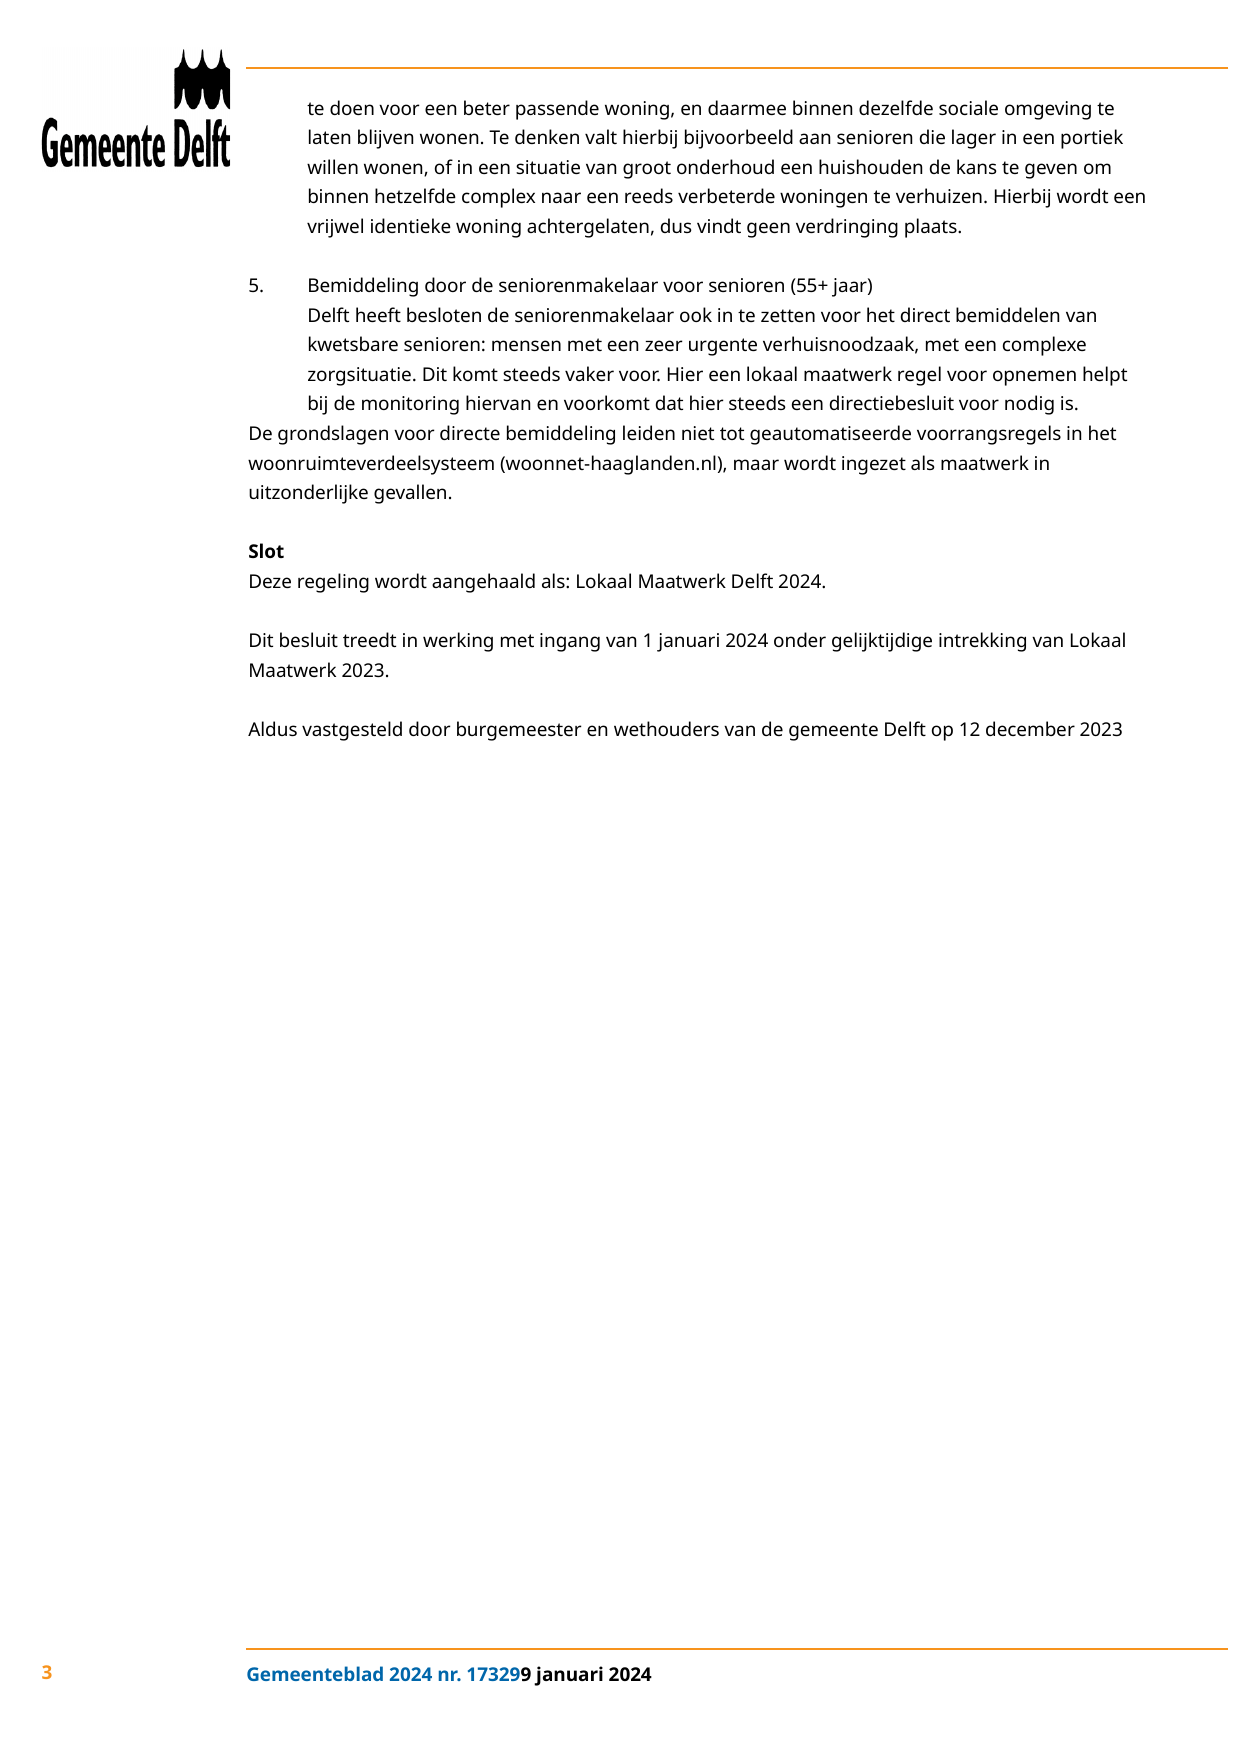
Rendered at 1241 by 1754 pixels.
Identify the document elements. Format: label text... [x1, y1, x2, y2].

picture [41, 47, 231, 172]
list Delft heeft besloten de seniorenmakelaar ook in te zetten voor het direct bemiddelen van kwetsbare senioren: mensen met een zeer urgente verhuisnoodzaak, met een complexe zorgsituatie. Dit komt steeds vaker voor. Hier een lokaal maatwerk regel voor opnemen helpt bij de monitoring hiervan en voorkomt dat hier steeds een directiebesluit voor nodig is. [248, 302, 1152, 416]
list te doen voor een beter passende woning, en daarmee binnen dezelfde sociale omgeving te laten blijven wonen. Te denken valt hierbij bijvoorbeeld aan senioren die lager in een portiek willen wonen, of in een situatie van groot onderhoud een huishouden de kans te geven om binnen hetzelfde complex naar een reeds verbeterde woningen te verhuizen. Hierbij wordt een vrijwel identieke woning achtergelaten, dus vindt geen verdringing plaats. [248, 95, 1152, 239]
list Bemiddeling door de seniorenmakelaar voor senioren (55+ jaar) [248, 272, 1152, 298]
text Slot [248, 538, 1152, 564]
text Aldus vastgesteld door burgemeester en wethouders van de gemeente Delft op 12 december 2023 [248, 716, 1152, 742]
text Dit besluit treedt in werking met ingang van 1 januari 2024 onder gelijktijdige intrekking van Lokaal Maatwerk 2023. [248, 627, 1152, 683]
text Deze regeling wordt aangehaald als: Lokaal Maatwerk Delft 2024. [248, 568, 1152, 594]
text De grondslagen voor directe bemiddeling leiden niet tot geautomatiseerde voorrangsregels in het woonruimteverdeelsysteem (woonnet-haaglanden.nl), maar wordt ingezet als maatwerk in uitzonderlijke gevallen. [248, 420, 1152, 505]
